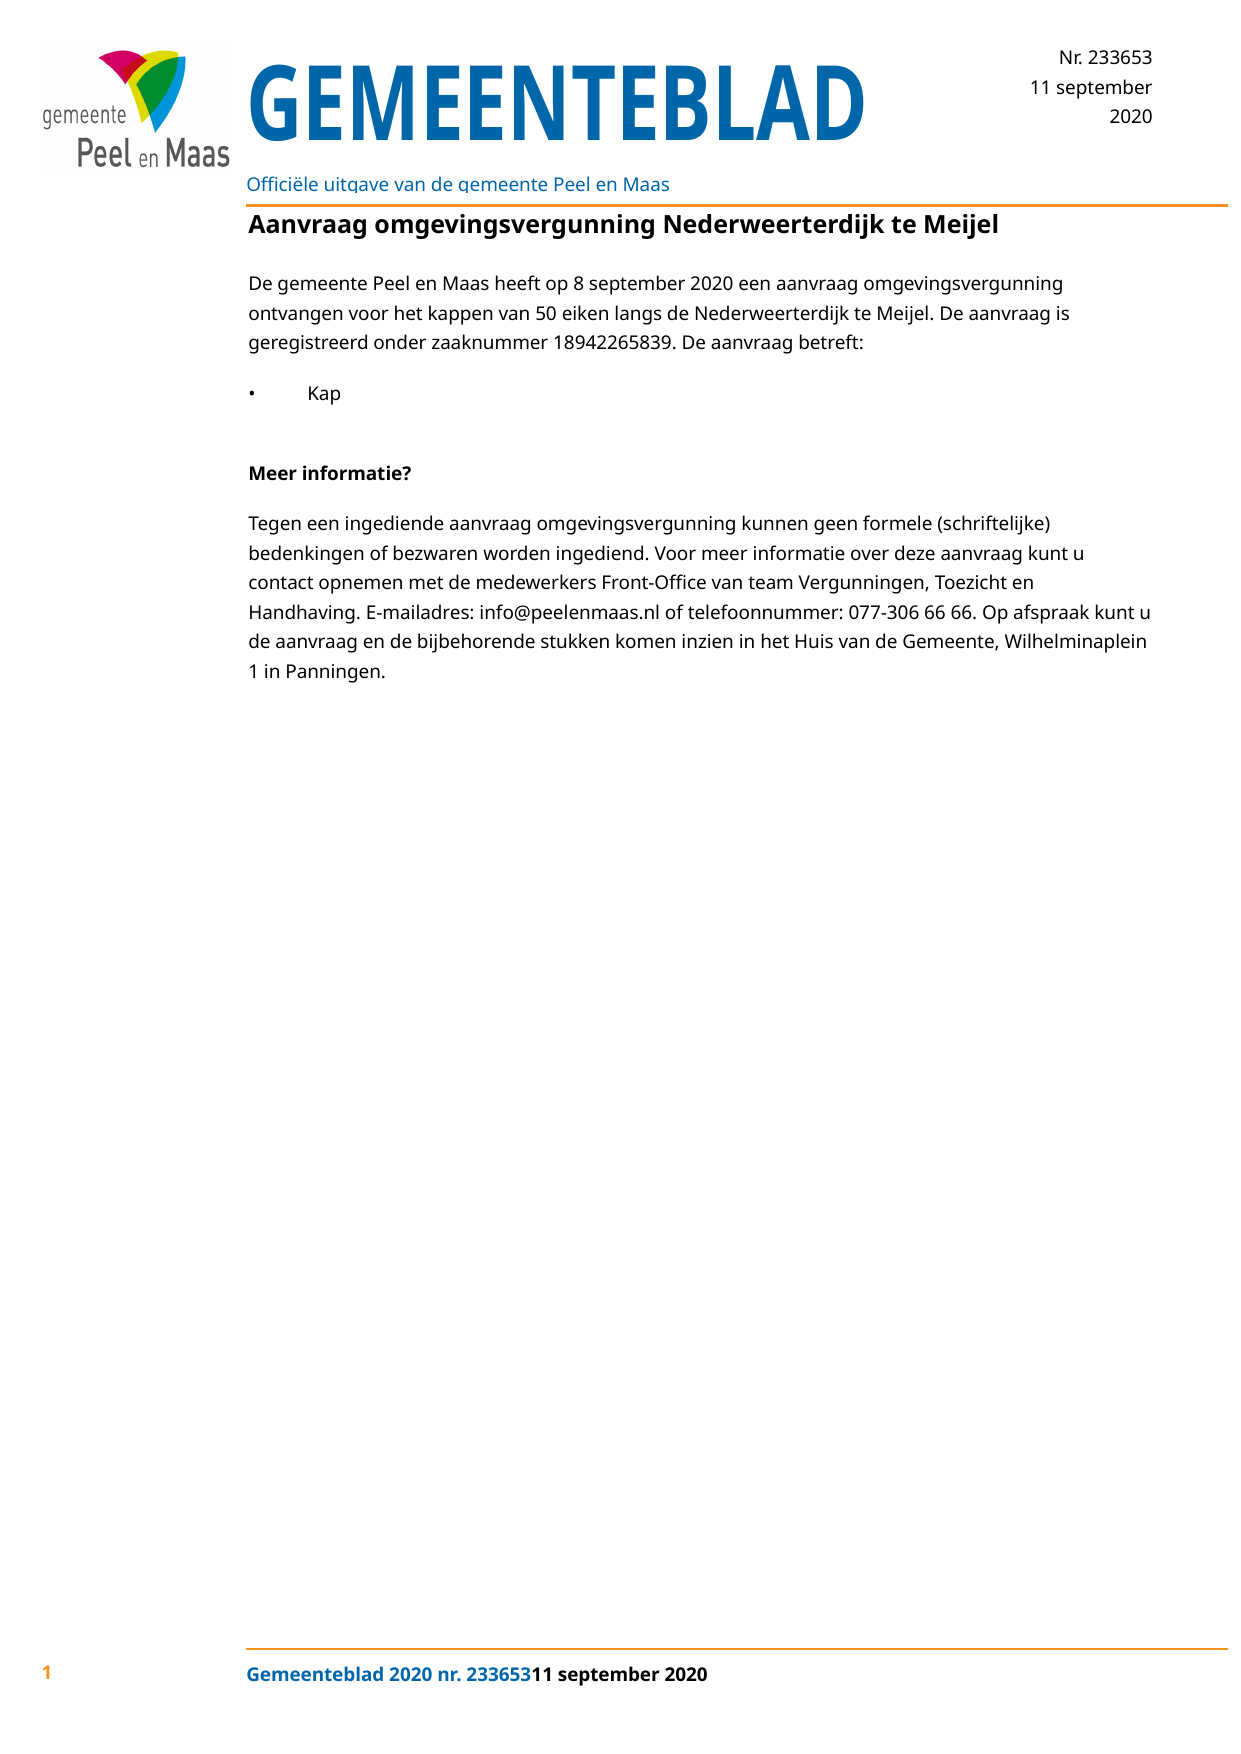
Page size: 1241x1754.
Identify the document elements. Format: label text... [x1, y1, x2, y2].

list Kap [248, 380, 1152, 406]
text Meer informatie? [248, 460, 1152, 486]
text De gemeente Peel en Maas heeft op 8 september 2020 een aanvraag omgevingsvergunning ontvangen voor het kappen van 50 eiken langs de Nederweerterdijk te Meijel. De aanvraag is geregistreerd onder zaaknummer 18942265839. De aanvraag betreft: [248, 270, 1152, 355]
text Tegen een ingediende aanvraag omgevingsvergunning kunnen geen formele (schriftelijke) bedenkingen of bezwaren worden ingediend. Voor meer informatie over deze aanvraag kunt u contact opnemen met de medewerkers Front-Office van team Vergunningen, Toezicht en Handhaving. E-mailadres: info@peelenmaas.nl of telefoonnummer: 077-306 66 66. Op afspraak kunt u de aanvraag en de bijbehorende stukken komen inzien in het Huis van de Gemeente, Wilhelminaplein 1 in Panningen. [248, 510, 1152, 684]
text Aanvraag omgevingsvergunning Nederweerterdijk te Meijel [248, 207, 1152, 241]
picture [41, 47, 231, 172]
